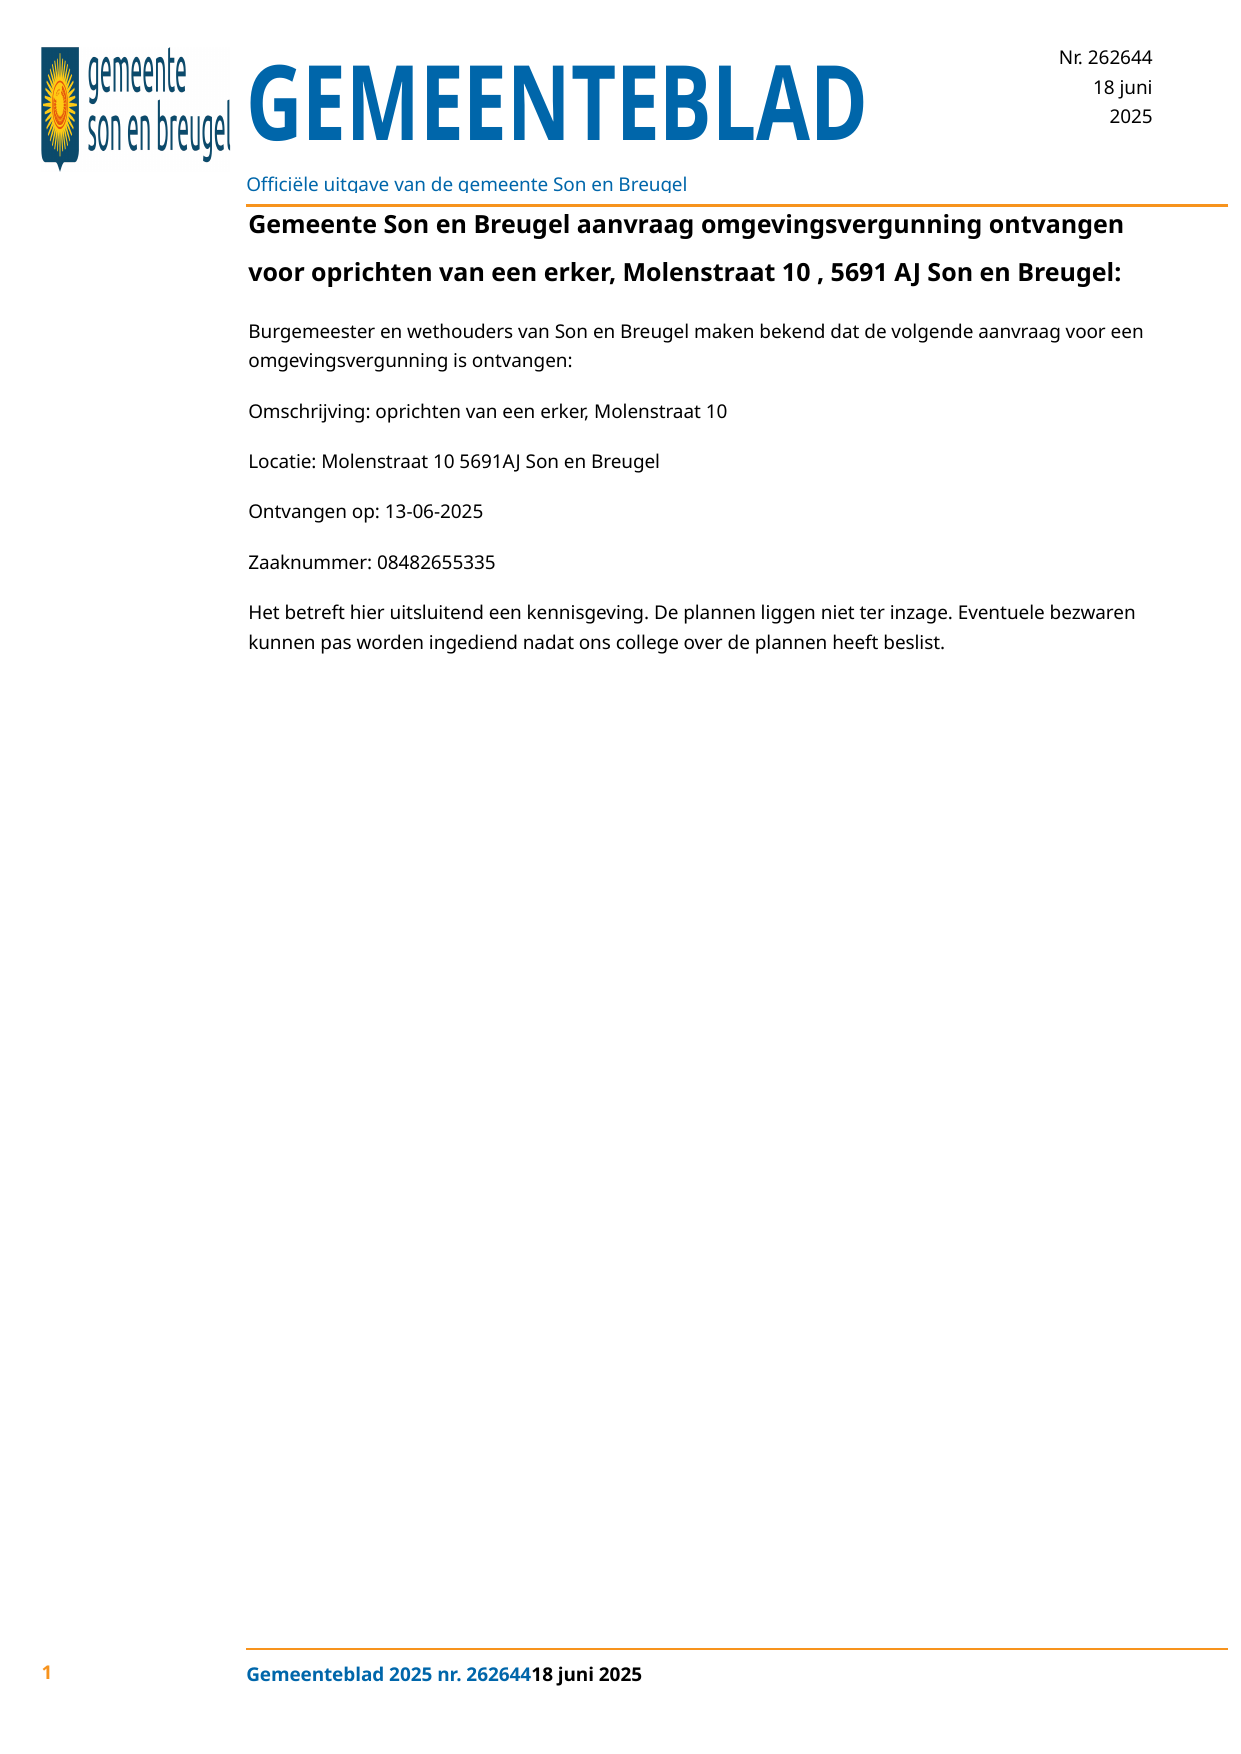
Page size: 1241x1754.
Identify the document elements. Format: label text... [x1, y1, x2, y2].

text Omschrijving: oprichten van een erker, Molenstraat 10 [248, 398, 1152, 424]
text Het betreft hier uitsluitend een kennisgeving. De plannen liggen niet ter inzage. Eventuele bezwaren kunnen pas worden ingediend nadat ons college over de plannen heeft beslist. [248, 599, 1152, 655]
text Ontvangen op: 13-06-2025 [248, 499, 1152, 524]
text Locatie: Molenstraat 10 5691AJ Son en Breugel [248, 448, 1152, 474]
text Burgemeester en wethouders van Son en Breugel maken bekend dat de volgende aanvraag voor een omgevingsvergunning is ontvangen: [248, 318, 1152, 373]
text Gemeente Son en Breugel aanvraag omgevingsvergunning ontvangen voor oprichten van een erker, Molenstraat 10 , 5691 AJ Son en Breugel: [248, 207, 1152, 288]
text Zaaknummer: 08482655335 [248, 549, 1152, 575]
picture [41, 47, 231, 172]
